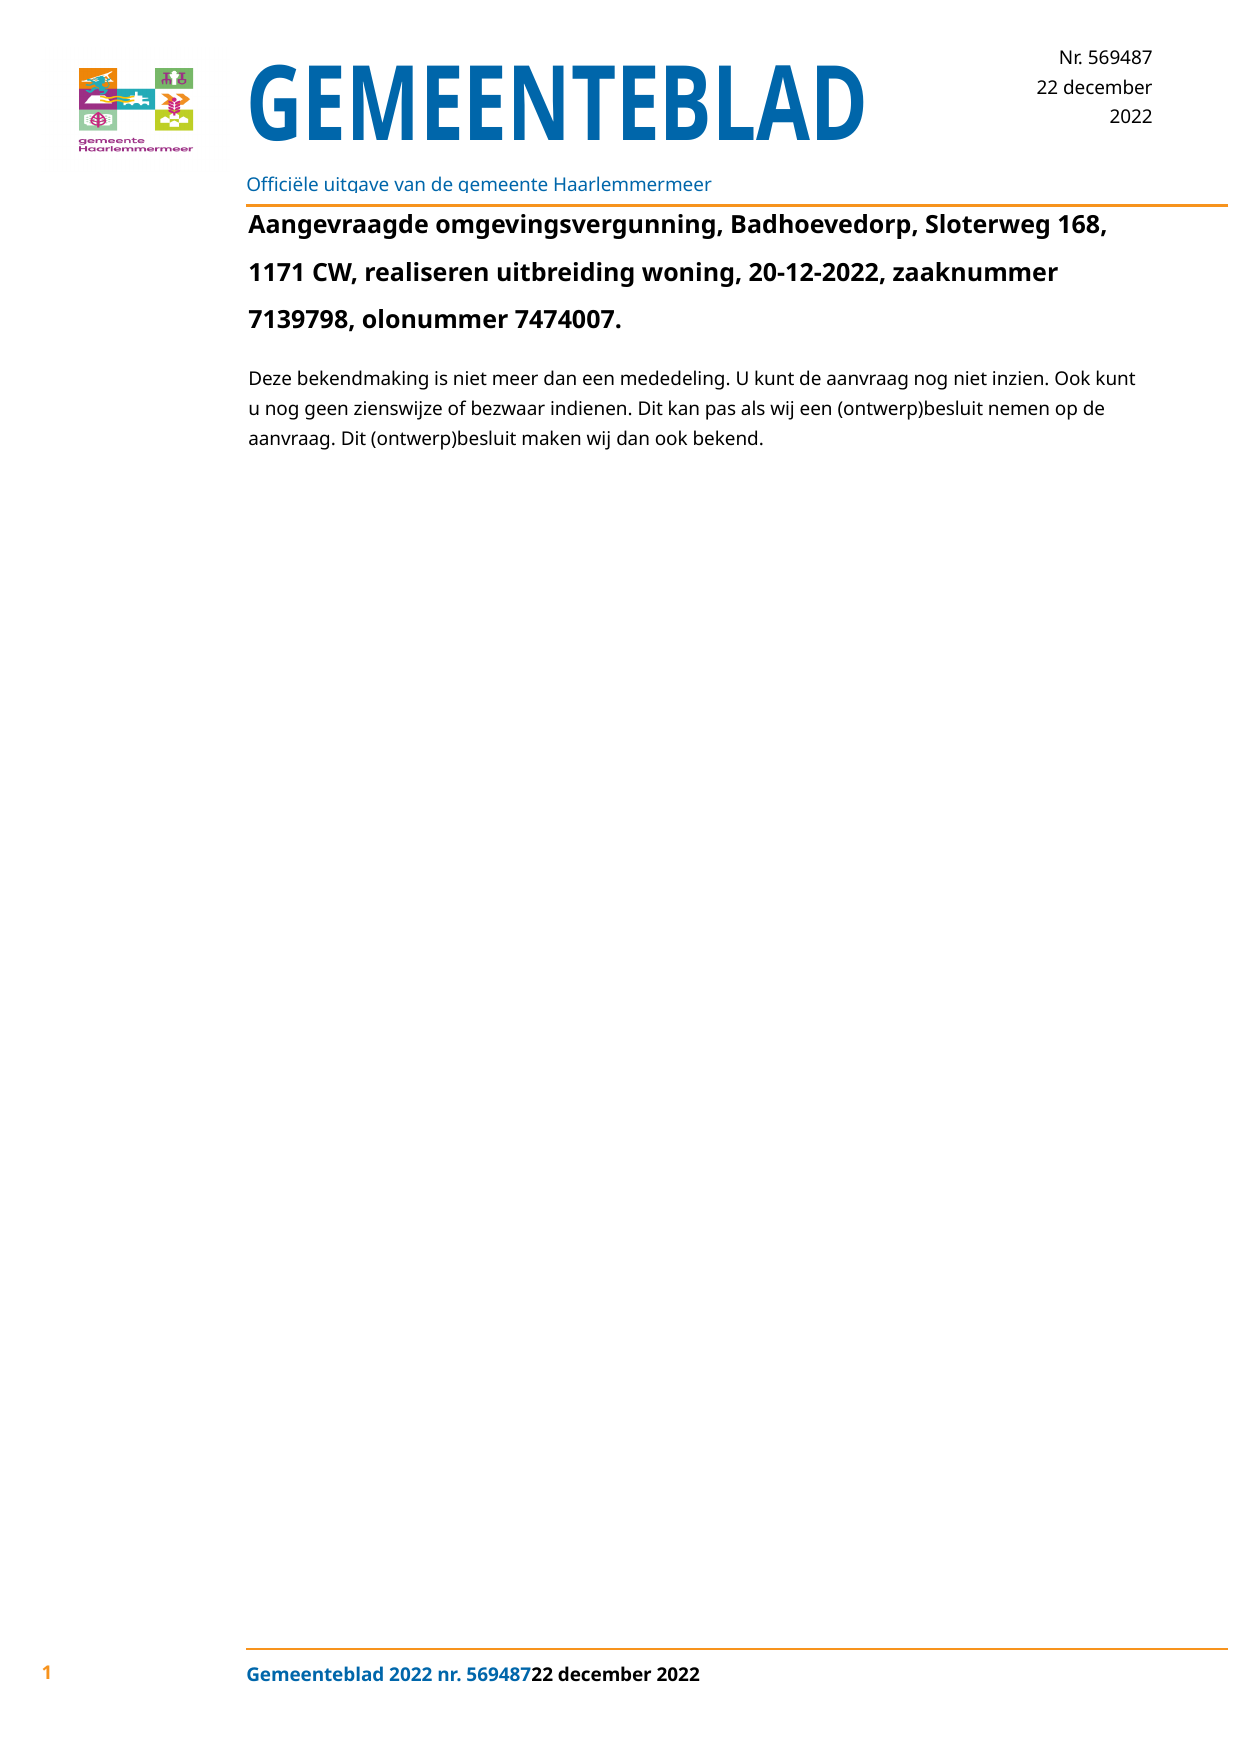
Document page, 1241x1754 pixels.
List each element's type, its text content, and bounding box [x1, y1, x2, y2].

text Aangevraagde omgevingsvergunning, Badhoevedorp, Sloterweg 168, 1171 CW, realiseren uitbreiding woning, 20-12-2022, zaaknummer 7139798, olonummer 7474007. [248, 207, 1152, 336]
text Deze bekendmaking is niet meer dan een mededeling. U kunt de aanvraag nog niet inzien. Ook kunt u nog geen zienswijze of bezwaar indienen. Dit kan pas als wij een (ontwerp)besluit nemen op de aanvraag. Dit (ontwerp)besluit maken wij dan ook bekend. [248, 366, 1152, 450]
picture [41, 47, 231, 172]
